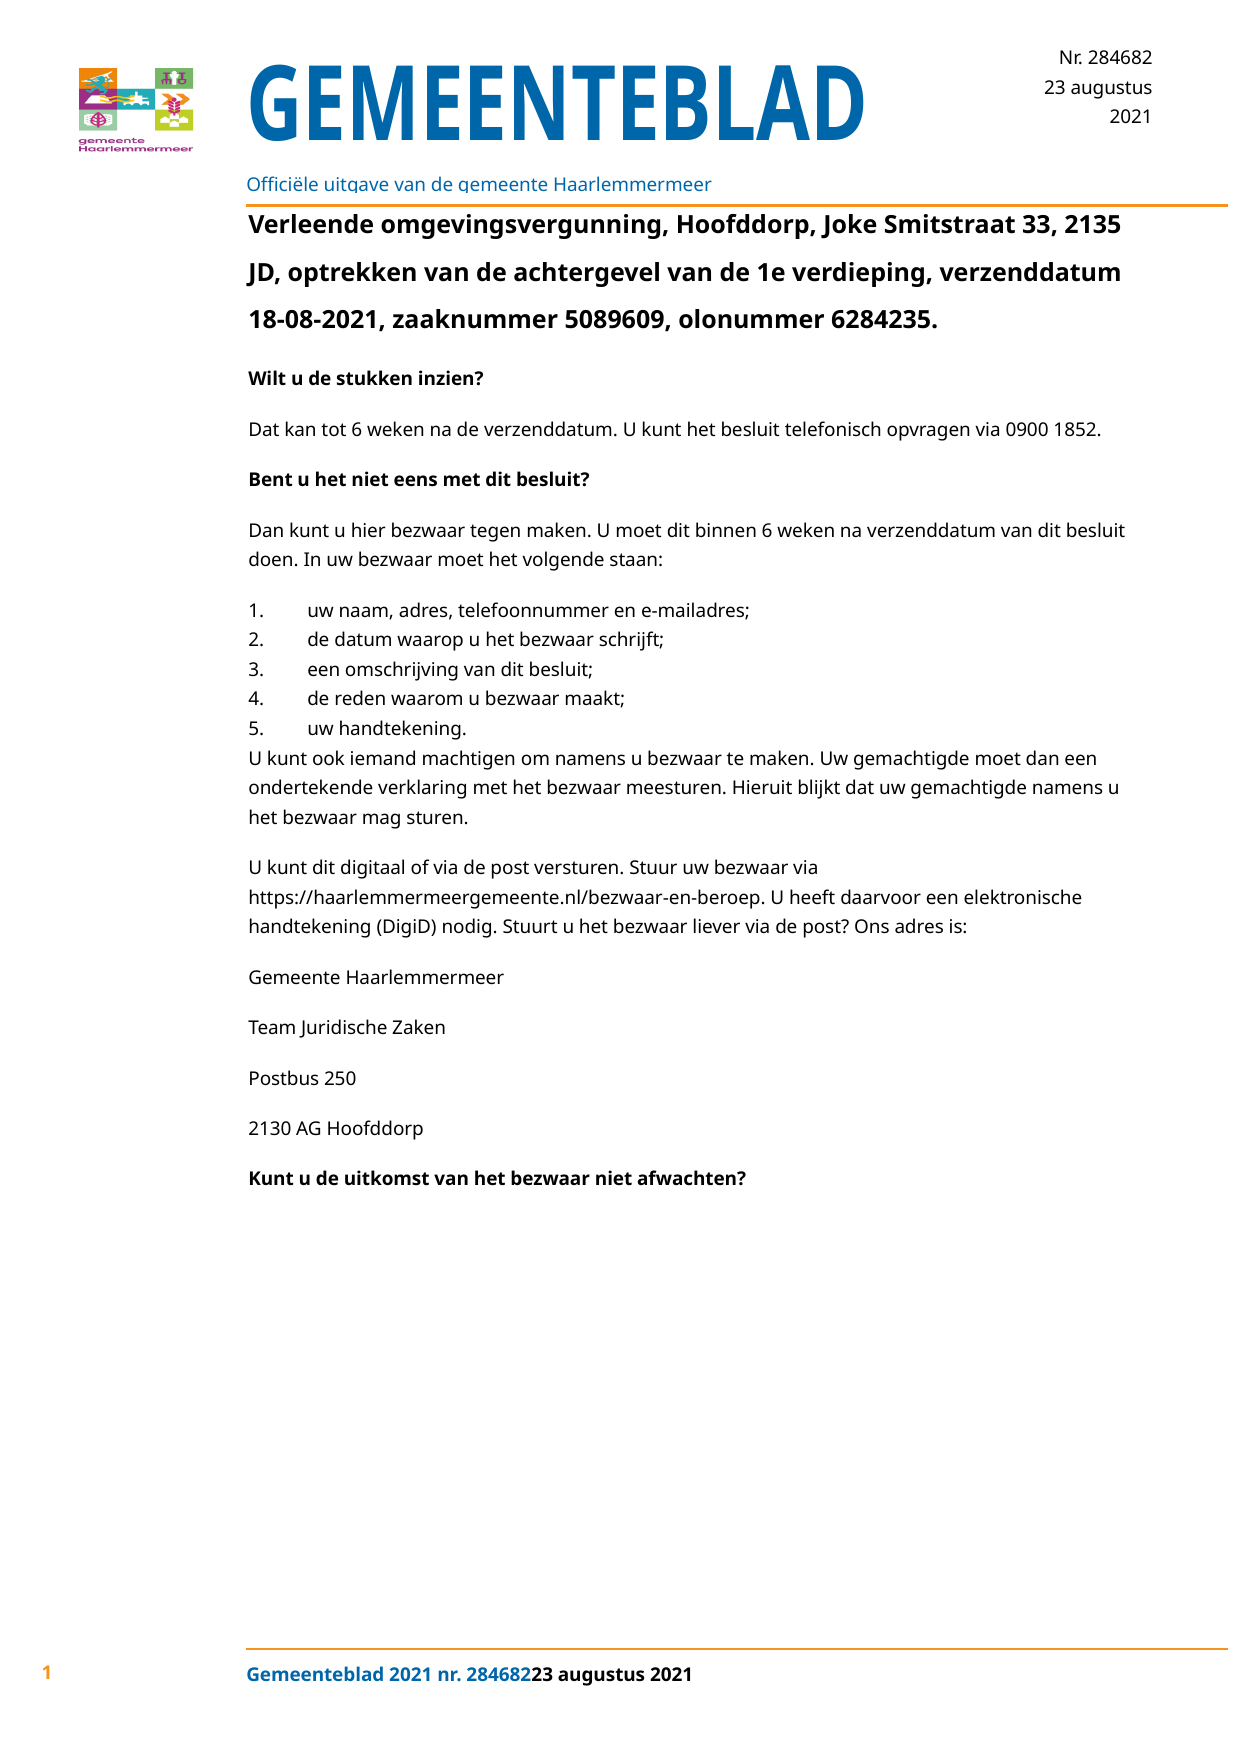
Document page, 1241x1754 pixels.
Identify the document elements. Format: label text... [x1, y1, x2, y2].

text Dat kan tot 6 weken na de verzenddatum. U kunt het besluit telefonisch opvragen via 0900 1852. [248, 416, 1152, 442]
text U kunt dit digitaal of via de post versturen. Stuur uw bezwaar via https://haarlemmermeergemeente.nl/bezwaar-en-beroep. U heeft daarvoor een elektronische handtekening (DigiD) nodig. Stuurt u het bezwaar liever via de post? Ons adres is: [248, 854, 1152, 939]
text Verleende omgevingsvergunning, Hoofddorp, Joke Smitstraat 33, 2135 JD, optrekken van de achtergevel van de 1e verdieping, verzenddatum 18-08-2021, zaaknummer 5089609, olonummer 6284235. [248, 207, 1152, 336]
list de datum waarop u het bezwaar schrijft; [248, 626, 1152, 652]
text 2130 AG Hoofddorp [248, 1115, 1152, 1141]
text Postbus 250 [248, 1065, 1152, 1090]
list uw naam, adres, telefoonnummer en e-mailadres; [248, 597, 1152, 622]
text Bent u het niet eens met dit besluit? [248, 466, 1152, 492]
picture [41, 47, 231, 172]
list een omschrijving van dit besluit; [248, 656, 1152, 682]
text Wilt u de stukken inzien? [248, 366, 1152, 391]
list de reden waarom u bezwaar maakt; [248, 686, 1152, 711]
text U kunt ook iemand machtigen om namens u bezwaar te maken. Uw gemachtigde moet dan een ondertekende verklaring met het bezwaar meesturen. Hieruit blijkt dat uw gemachtigde namens u het bezwaar mag sturen. [248, 745, 1152, 829]
text Kunt u de uitkomst van het bezwaar niet afwachten? [248, 1166, 1152, 1191]
text Team Juridische Zaken [248, 1014, 1152, 1040]
list uw handtekening. [248, 715, 1152, 741]
text Gemeente Haarlemmermeer [248, 964, 1152, 989]
text Dan kunt u hier bezwaar tegen maken. U moet dit binnen 6 weken na verzenddatum van dit besluit doen. In uw bezwaar moet het volgende staan: [248, 517, 1152, 572]
